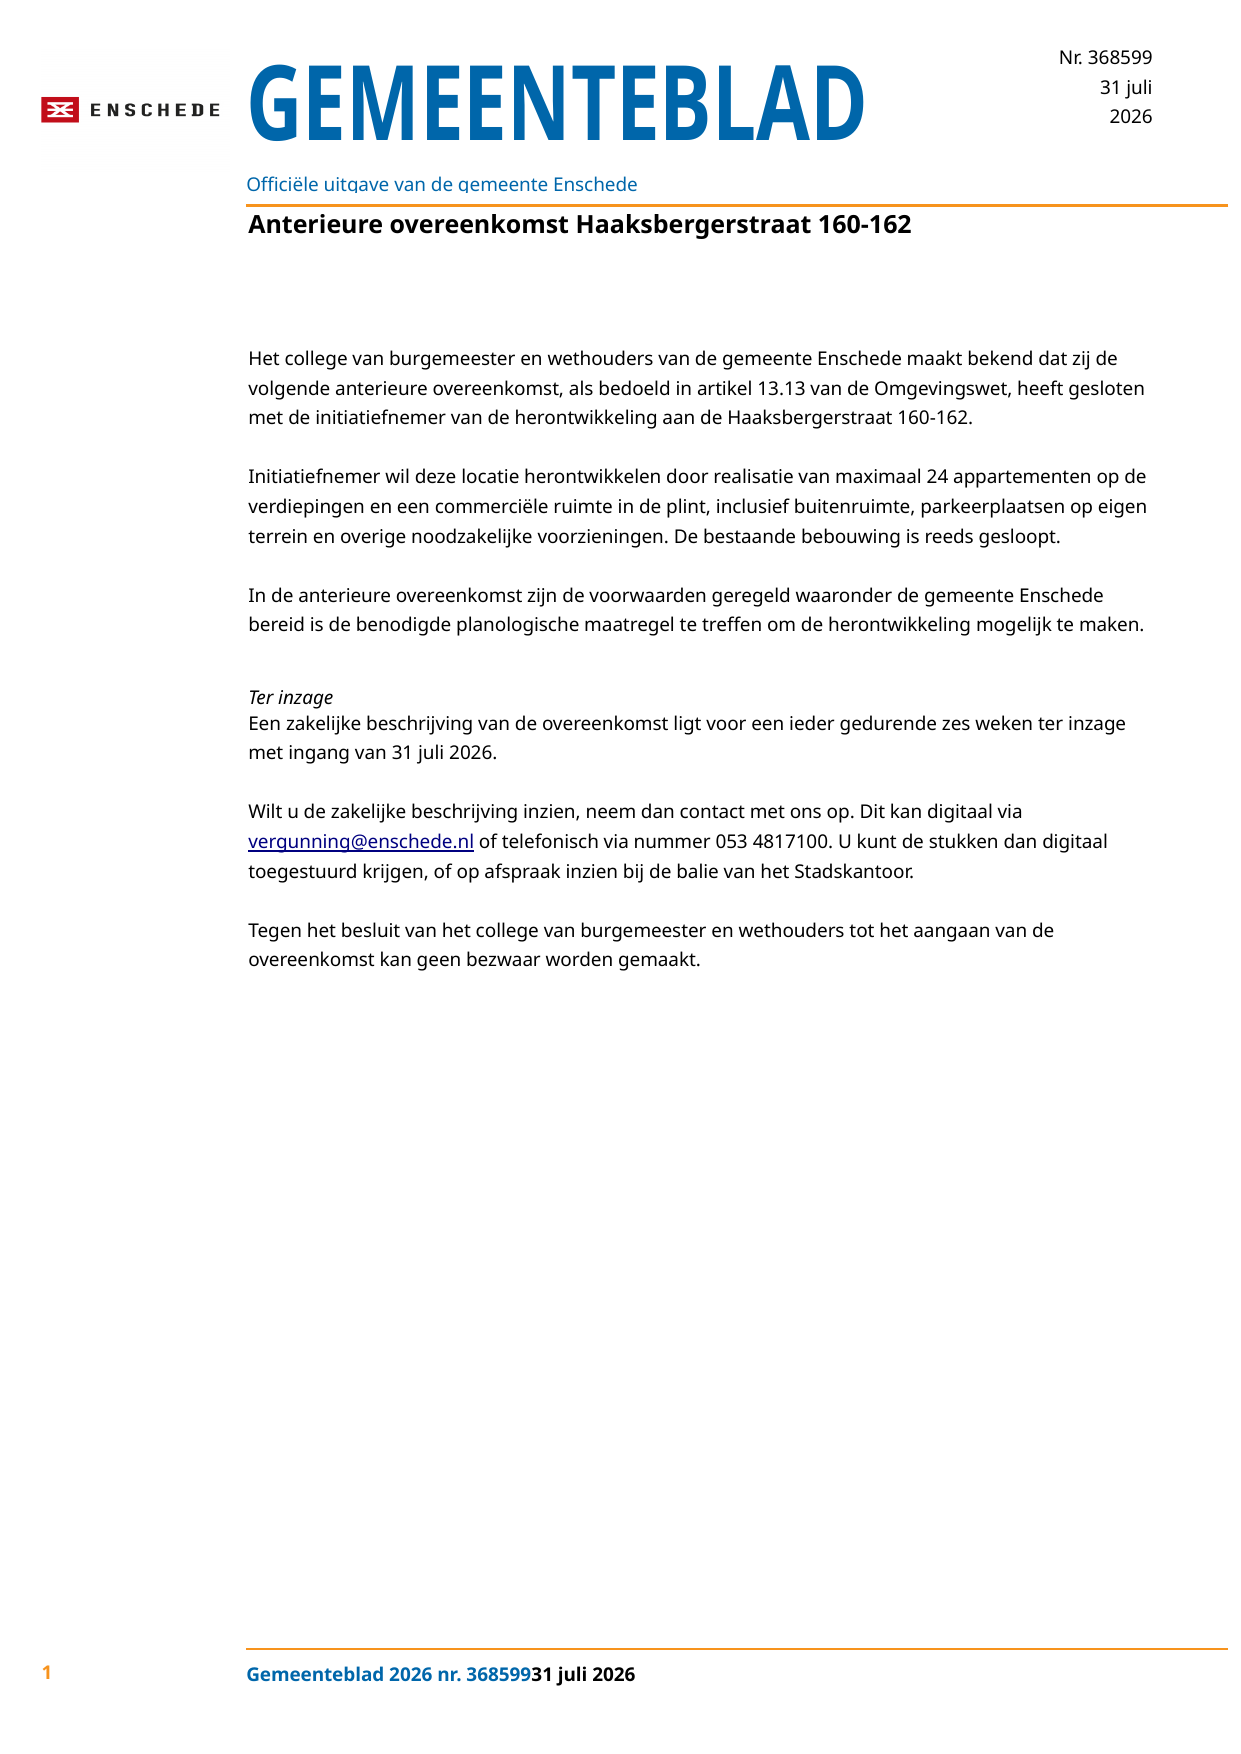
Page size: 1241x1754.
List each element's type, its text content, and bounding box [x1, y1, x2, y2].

text Tegen het besluit van het college van burgemeester en wethouders tot het aangaan van de overeenkomst kan geen bezwaar worden gemaakt. [248, 917, 1152, 972]
text Wilt u de zakelijke beschrijving inzien, neem dan contact met ons op. Dit kan digitaal via vergunning@enschede.nl of telefonisch via nummer 053 4817100. U kunt de stukken dan digitaal toegestuurd krijgen, of op afspraak inzien bij de balie van het Stadskantoor. [248, 799, 1152, 884]
text Ter inzage [248, 684, 1152, 710]
picture [41, 47, 231, 172]
text Anterieure overeenkomst Haaksbergerstraat 160-162 [248, 207, 1152, 241]
text Een zakelijke beschrijving van de overeenkomst ligt voor een ieder gedurende zes weken ter inzage met ingang van 31 juli 2026. [248, 710, 1152, 765]
text Het college van burgemeester en wethouders van de gemeente Enschede maakt bekend dat zij de volgende anterieure overeenkomst, als bedoeld in artikel 13.13 van de Omgevingswet, heeft gesloten met de initiatiefnemer van de herontwikkeling aan de Haaksbergerstraat 160-162. [248, 345, 1152, 430]
text In de anterieure overeenkomst zijn de voorwaarden geregeld waaronder de gemeente Enschede bereid is de benodigde planologische maatregel te treffen om de herontwikkeling mogelijk te maken. [248, 582, 1152, 637]
text Initiatiefnemer wil deze locatie herontwikkelen door realisatie van maximaal 24 appartementen op de verdiepingen en een commerciële ruimte in de plint, inclusief buitenruimte, parkeerplaatsen op eigen terrein en overige noodzakelijke voorzieningen. De bestaande bebouwing is reeds gesloopt. [248, 464, 1152, 548]
